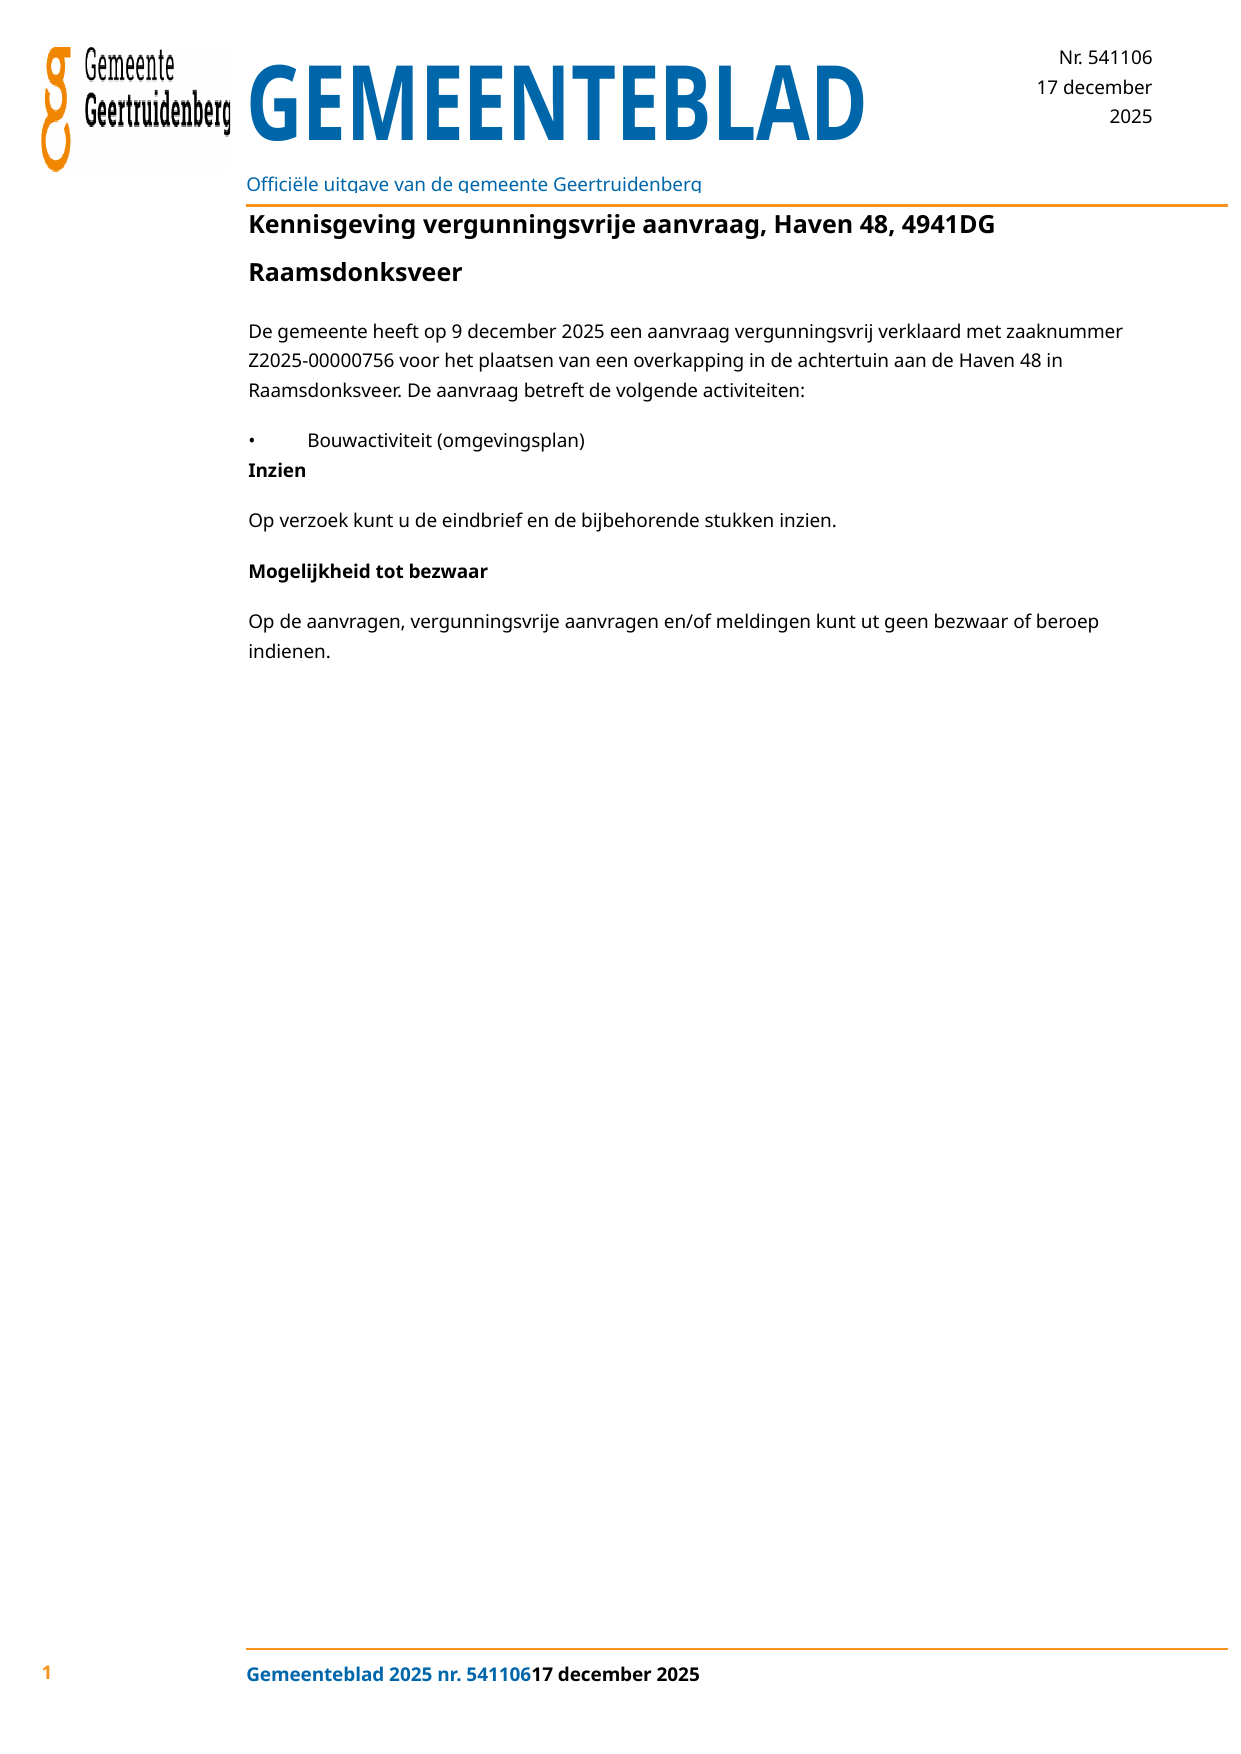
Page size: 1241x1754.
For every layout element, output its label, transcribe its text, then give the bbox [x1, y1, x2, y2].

text De gemeente heeft op 9 december 2025 een aanvraag vergunningsvrij verklaard met zaaknummer Z2025-00000756 voor het plaatsen van een overkapping in de achtertuin aan de Haven 48 in Raamsdonksveer. De aanvraag betreft de volgende activiteiten: [248, 318, 1152, 403]
text Op de aanvragen, vergunningsvrije aanvragen en/of meldingen kunt ut geen bezwaar of beroep indienen. [248, 608, 1152, 664]
text Kennisgeving vergunningsvrije aanvraag, Haven 48, 4941DG Raamsdonksveer [248, 207, 1152, 288]
list Bouwactiviteit (omgevingsplan) [248, 427, 1152, 453]
picture [41, 47, 231, 172]
text Mogelijkheid tot bezwaar [248, 558, 1152, 584]
text Op verzoek kunt u de eindbrief en de bijbehorende stukken inzien. [248, 507, 1152, 533]
text Inzien [248, 457, 1152, 483]
